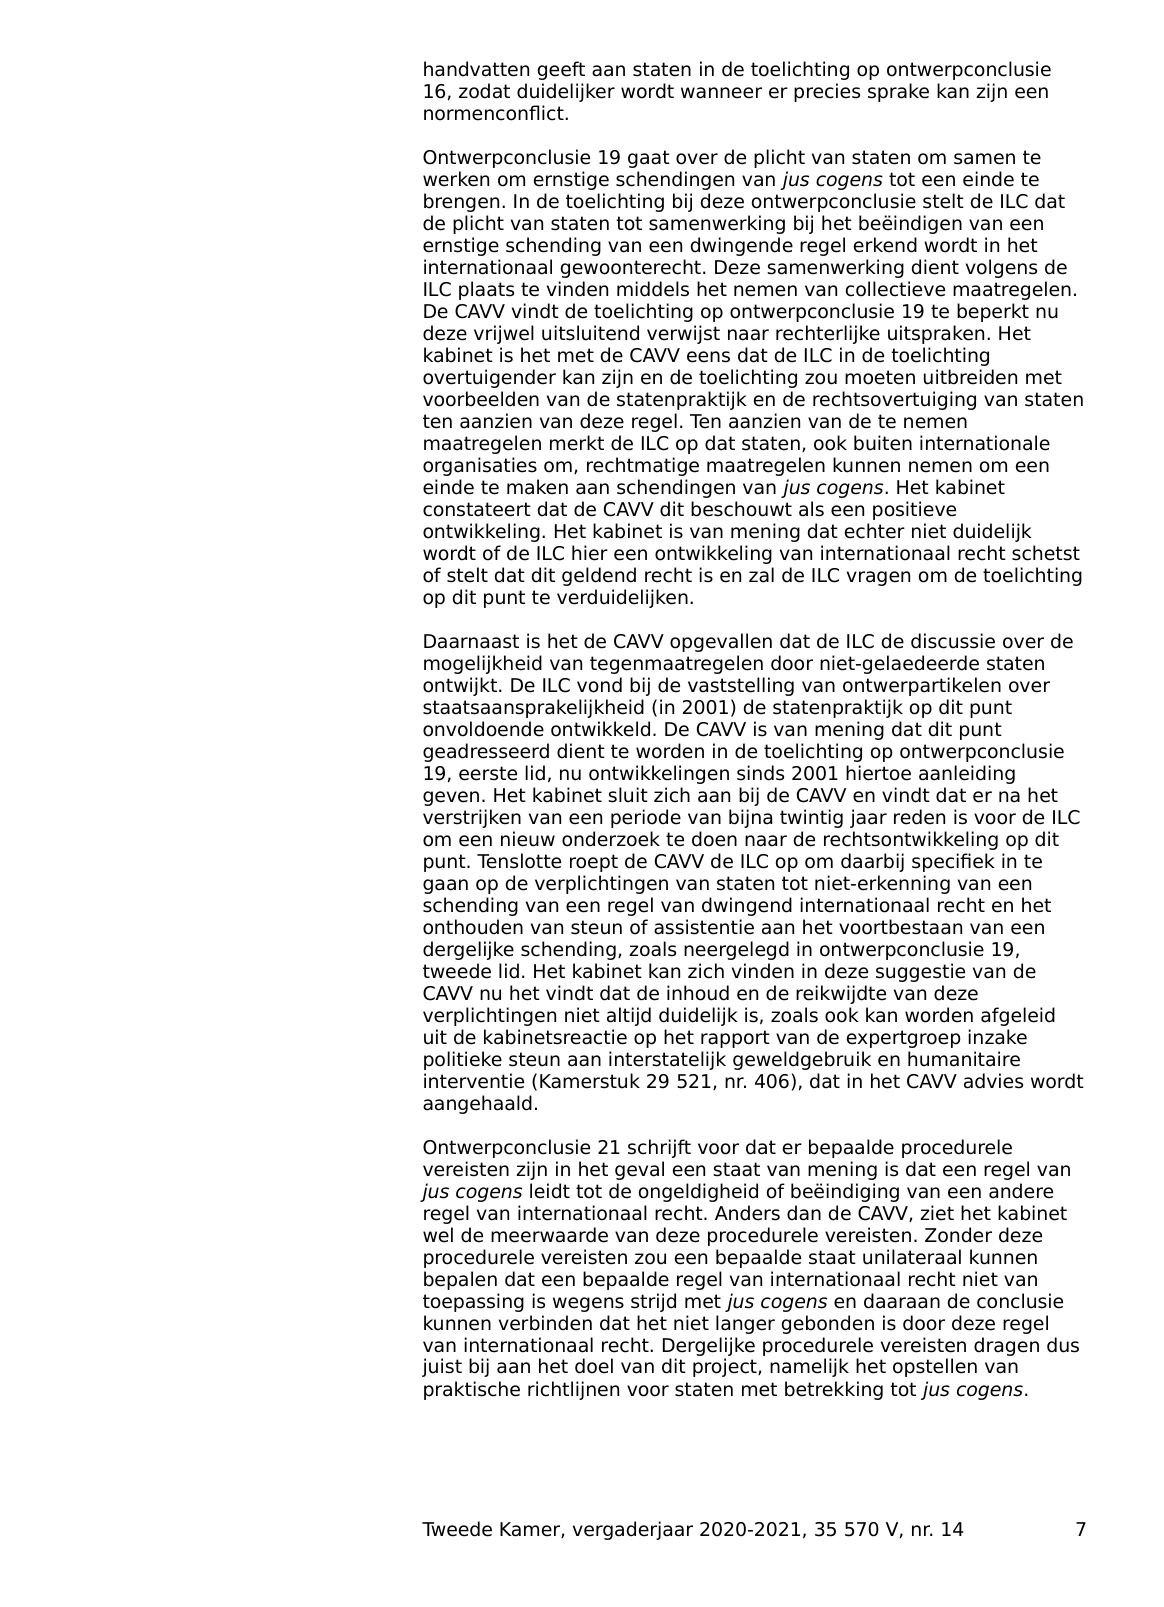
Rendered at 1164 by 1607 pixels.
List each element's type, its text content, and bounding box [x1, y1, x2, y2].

text Daarnaast is het de CAVV opgevallen dat de ILC de discussie over de mogelijkheid van tegenmaatregelen door niet-gelaedeerde staten ontwijkt. De ILC vond bij de vaststelling van ontwerpartikelen over staatsaansprakelijkheid (in 2001) de statenpraktijk op dit punt onvoldoende ontwikkeld. De CAVV is van mening dat dit punt geadresseerd dient te worden in de toelichting op ontwerpconclusie 19, eerste lid, nu ontwikkelingen sinds 2001 hiertoe aanleiding geven. Het kabinet sluit zich aan bij de CAVV en vindt dat er na het verstrijken van een periode van bijna twintig jaar reden is voor de ILC om een nieuw onderzoek te doen naar de rechtsontwikkeling op dit punt. Tenslotte roept de CAVV de ILC op om daarbij specifiek in te gaan op de verplichtingen van staten tot niet-erkenning van een schending van een regel van dwingend internationaal recht en het onthouden van steun of assistentie aan het voortbestaan van een dergelijke schending, zoals neergelegd in ontwerpconclusie 19, tweede lid. Het kabinet kan zich vinden in deze suggestie van de CAVV nu het vindt dat de inhoud en de reikwijdte van deze verplichtingen niet altijd duidelijk is, zoals ook kan worden afgeleid uit de kabinetsreactie op het rapport van de expertgroep inzake politieke steun aan interstatelijk geweldgebruik en humanitaire interventie (Kamerstuk 29 521, nr. 406), dat in het CAVV advies wordt aangehaald. [422, 631, 1087, 1114]
text Ontwerpconclusie 21 schrijft voor dat er bepaalde procedurele vereisten zijn in het geval een staat van mening is dat een regel van jus cogens leidt tot de ongeldigheid of beëindiging van een andere regel van internationaal recht. Anders dan de CAVV, ziet het kabinet wel de meerwaarde van deze procedurele vereisten. Zonder deze procedurele vereisten zou een bepaalde staat unilateraal kunnen bepalen dat een bepaalde regel van internationaal recht niet van toepassing is wegens strijd met jus cogens en daaraan de conclusie kunnen verbinden dat het niet langer gebonden is door deze regel van internationaal recht. Dergelijke procedurele vereisten dragen dus juist bij aan het doel van dit project, namelijk het opstellen van praktische richtlijnen voor staten met betrekking tot jus cogens. [422, 1137, 1087, 1400]
text Ontwerpconclusie 19 gaat over de plicht van staten om samen te werken om ernstige schendingen van jus cogens tot een einde te brengen. In de toelichting bij deze ontwerpconclusie stelt de ILC dat de plicht van staten tot samenwerking bij het beëindigen van een ernstige schending van een dwingende regel erkend wordt in het internationaal gewoonterecht. Deze samenwerking dient volgens de ILC plaats te vinden middels het nemen van collectieve maatregelen. De CAVV vindt de toelichting op ontwerpconclusie 19 te beperkt nu deze vrijwel uitsluitend verwijst naar rechterlijke uitspraken. Het kabinet is het met de CAVV eens dat de ILC in de toelichting overtuigender kan zijn en de toelichting zou moeten uitbreiden met voorbeelden van de statenpraktijk en de rechtsovertuiging van staten ten aanzien van deze regel. Ten aanzien van de te nemen maatregelen merkt de ILC op dat staten, ook buiten internationale organisaties om, rechtmatige maatregelen kunnen nemen om een einde te maken aan schendingen van jus cogens. Het kabinet constateert dat de CAVV dit beschouwt als een positieve ontwikkeling. Het kabinet is van mening dat echter niet duidelijk wordt of de ILC hier een ontwikkeling van internationaal recht schetst of stelt dat dit geldend recht is en zal de ILC vragen om de toelichting op dit punt te verduidelijken. [422, 147, 1087, 609]
text handvatten geeft aan staten in de toelichting op ontwerpconclusie 16, zodat duidelijker wordt wanneer er precies sprake kan zijn een normenconflict. [422, 59, 1087, 125]
